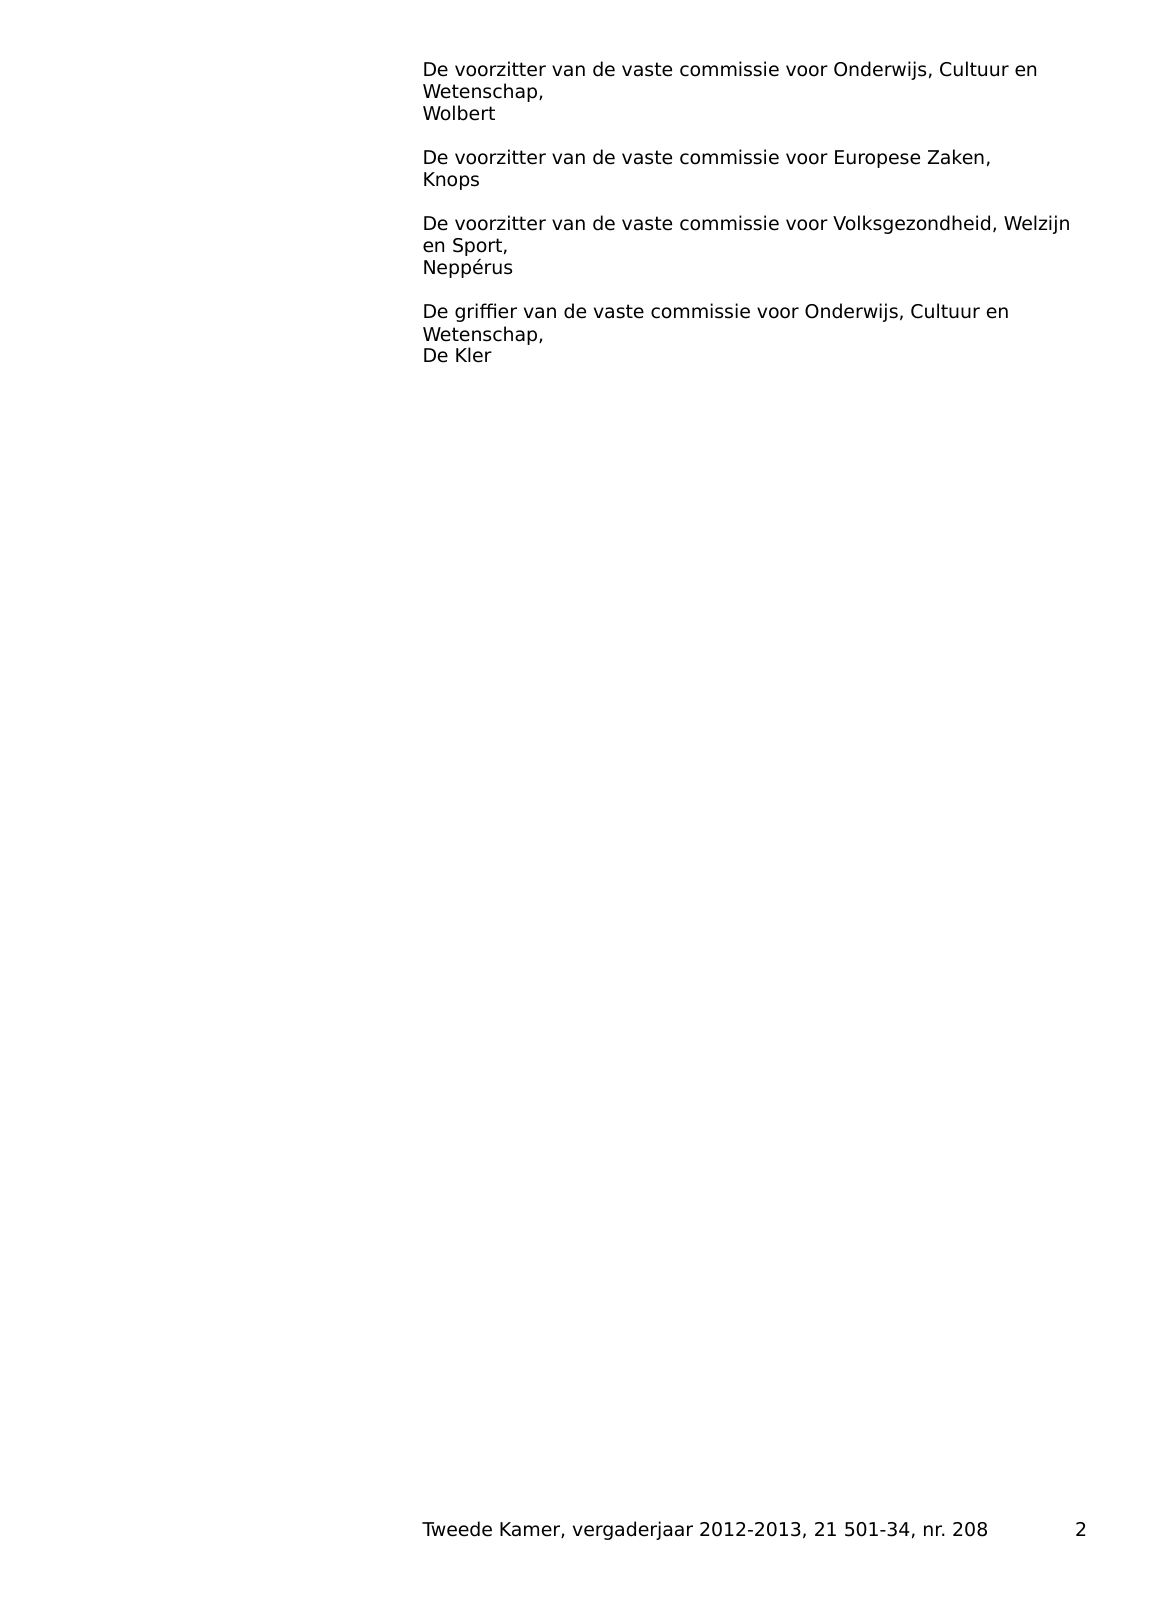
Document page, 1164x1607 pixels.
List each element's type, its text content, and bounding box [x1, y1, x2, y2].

text De voorzitter van de vaste commissie voor Europese Zaken, Knops [422, 147, 1087, 191]
text De voorzitter van de vaste commissie voor Onderwijs, Cultuur en Wetenschap, Wolbert [422, 59, 1087, 125]
text De griffier van de vaste commissie voor Onderwijs, Cultuur en Wetenschap, De Kler [422, 301, 1087, 367]
text De voorzitter van de vaste commissie voor Volksgezondheid, Welzijn en Sport, Neppérus [422, 213, 1087, 279]
